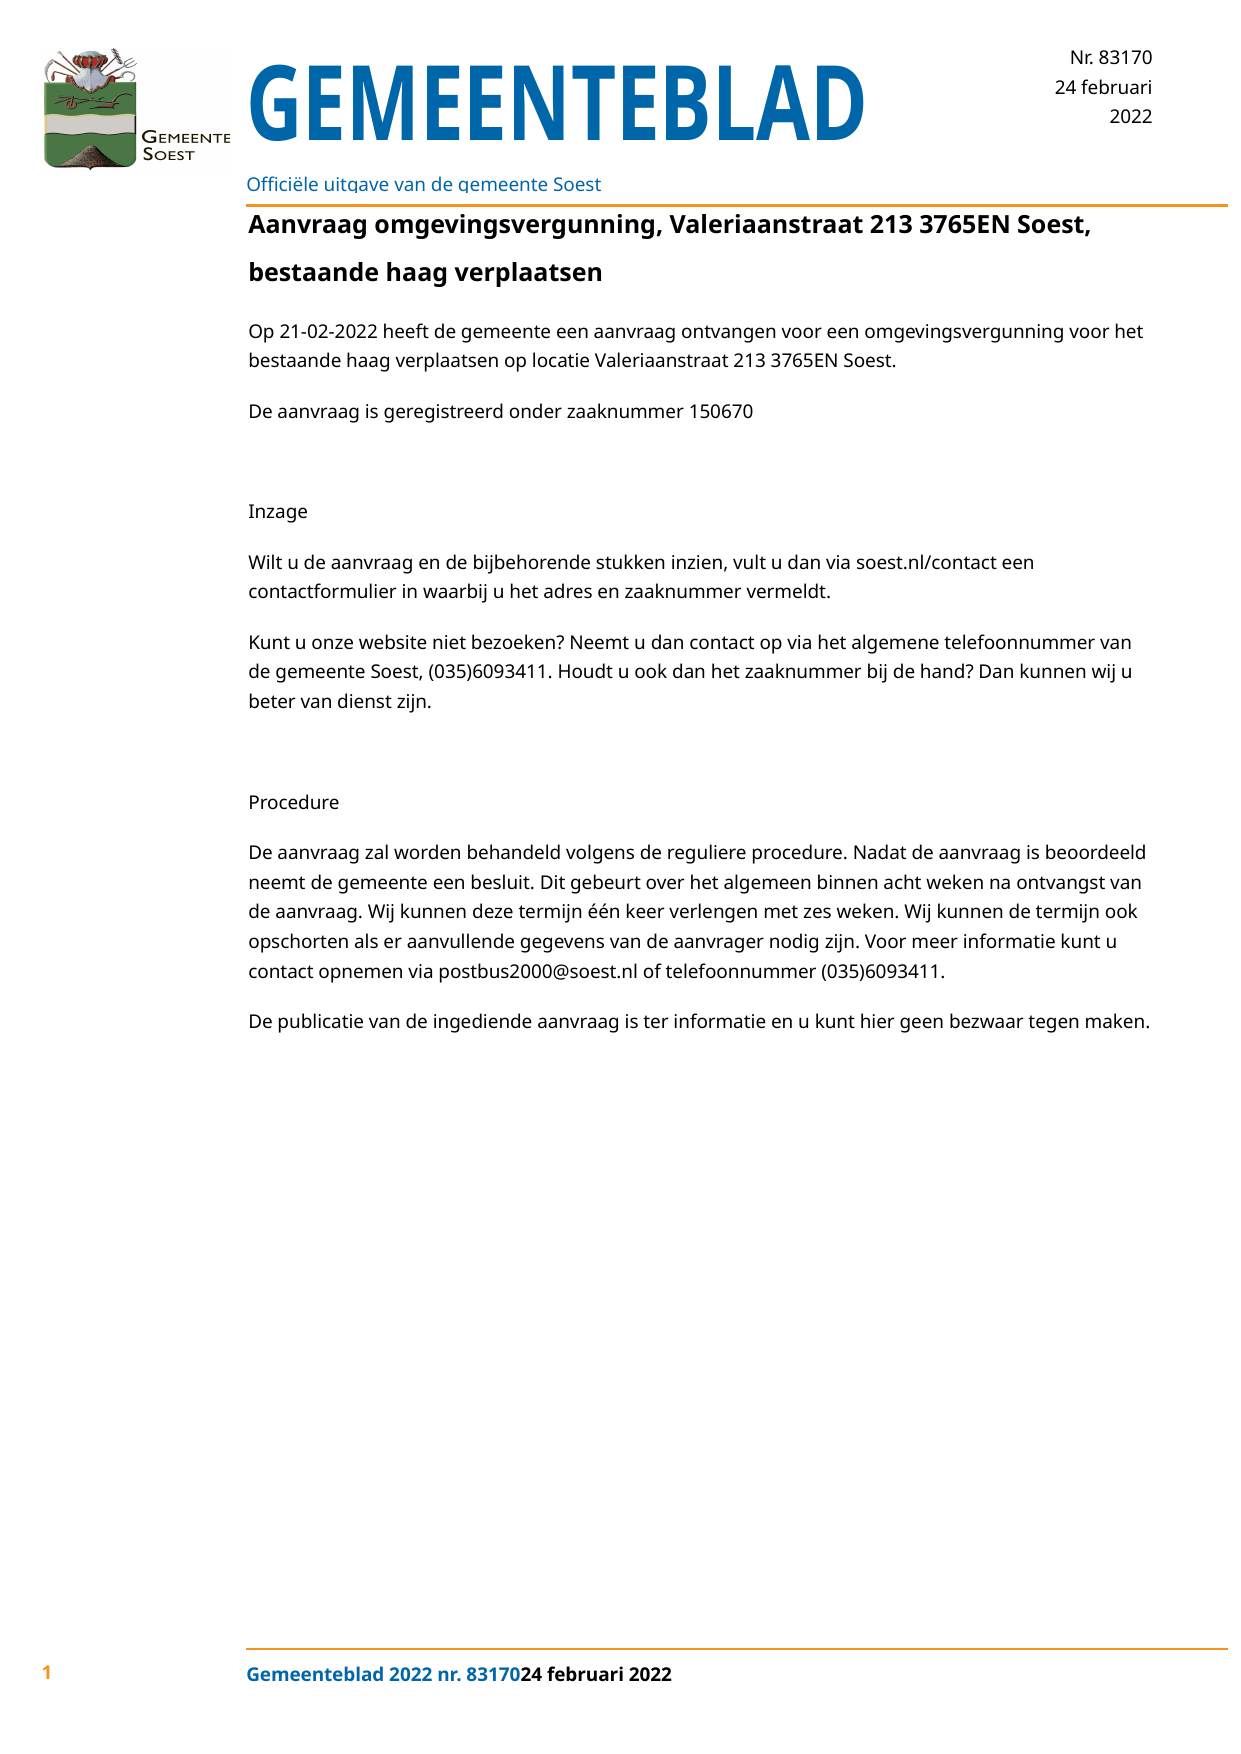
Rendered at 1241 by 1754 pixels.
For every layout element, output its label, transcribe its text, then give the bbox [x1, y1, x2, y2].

text Op 21-02-2022 heeft de gemeente een aanvraag ontvangen voor een omgevingsvergunning voor het bestaande haag verplaatsen op locatie Valeriaanstraat 213 3765EN Soest. [248, 318, 1152, 373]
text Procedure [248, 789, 1152, 815]
text Aanvraag omgevingsvergunning, Valeriaanstraat 213 3765EN Soest, bestaande haag verplaatsen [248, 207, 1152, 288]
picture [41, 47, 231, 172]
text De aanvraag is geregistreerd onder zaaknummer 150670 [248, 398, 1152, 424]
text De publicatie van de ingediende aanvraag is ter informatie en u kunt hier geen bezwaar tegen maken. [248, 1008, 1152, 1034]
text Wilt u de aanvraag en de bijbehorende stukken inzien, vult u dan via soest.nl/contact een contactformulier in waarbij u het adres en zaaknummer vermeldt. [248, 549, 1152, 604]
text Kunt u onze website niet bezoeken? Neemt u dan contact op via het algemene telefoonnummer van de gemeente Soest, (035)6093411. Houdt u ook dan het zaaknummer bij de hand? Dan kunnen wij u beter van dienst zijn. [248, 629, 1152, 714]
text Inzage [248, 499, 1152, 524]
text De aanvraag zal worden behandeld volgens de reguliere procedure. Nadat de aanvraag is beoordeeld neemt de gemeente een besluit. Dit gebeurt over het algemeen binnen acht weken na ontvangst van de aanvraag. Wij kunnen deze termijn één keer verlengen met zes weken. Wij kunnen de termijn ook opschorten als er aanvullende gegevens van de aanvrager nodig zijn. Voor meer informatie kunt u contact opnemen via postbus2000@soest.nl of telefoonnummer (035)6093411. [248, 839, 1152, 984]
